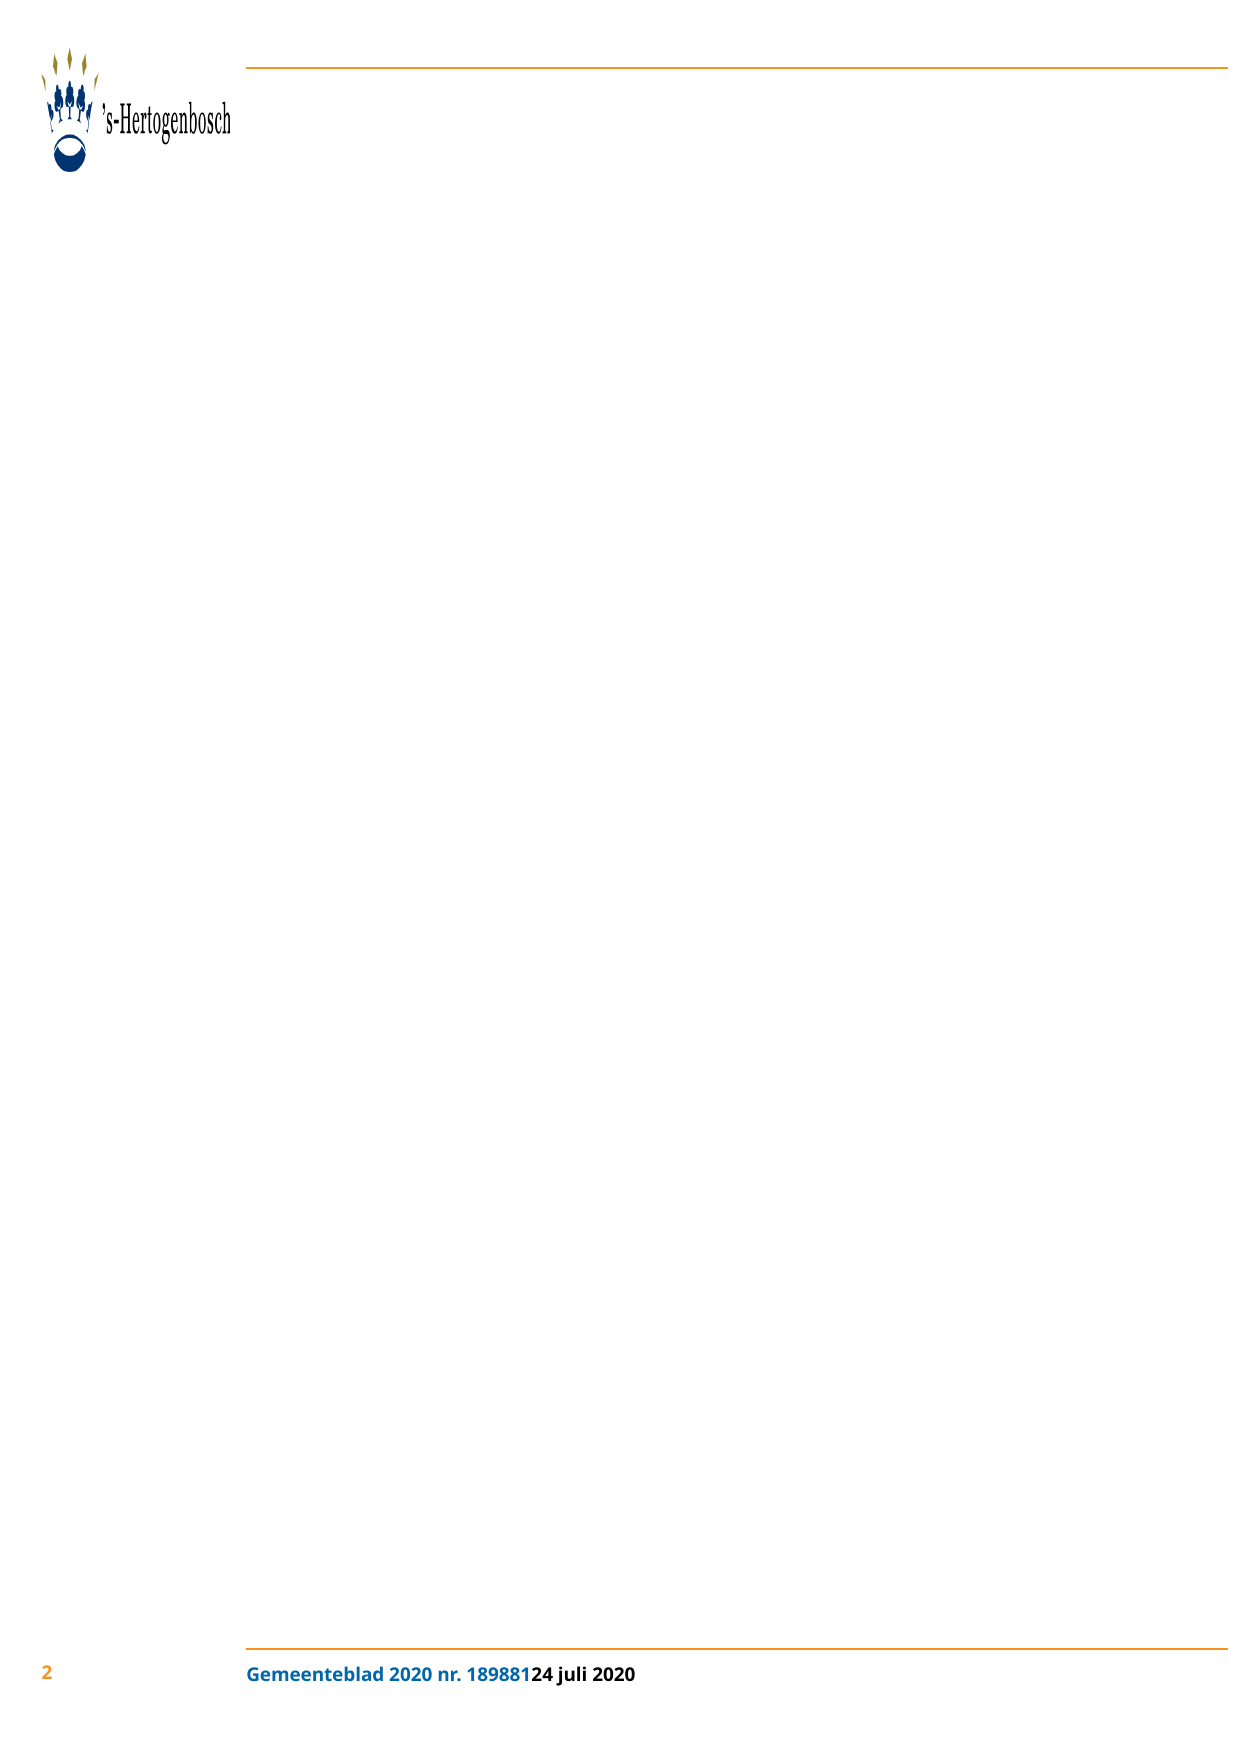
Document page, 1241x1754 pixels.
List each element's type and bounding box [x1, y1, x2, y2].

picture [41, 47, 231, 172]
